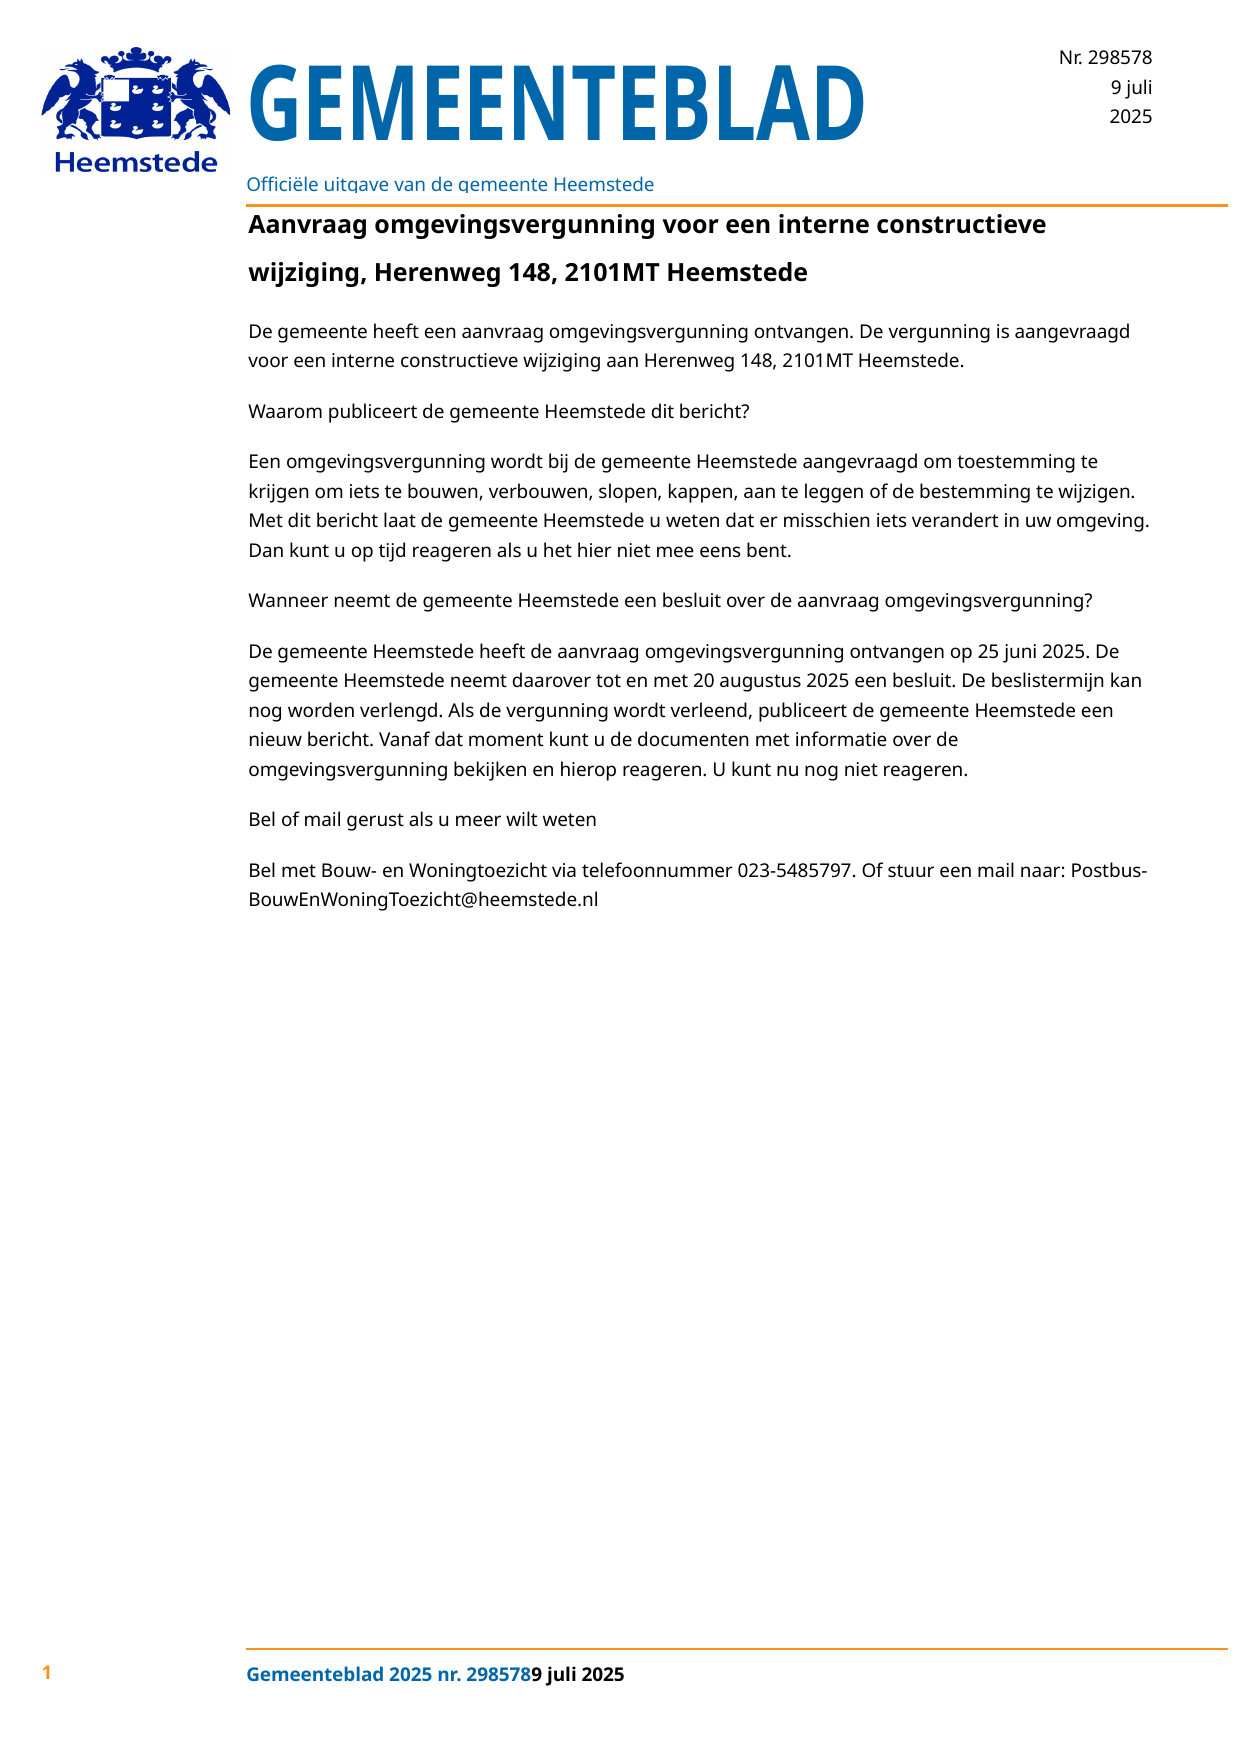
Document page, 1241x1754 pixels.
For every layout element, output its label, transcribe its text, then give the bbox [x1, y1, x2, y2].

text De gemeente heeft een aanvraag omgevingsvergunning ontvangen. De vergunning is aangevraagd voor een interne constructieve wijziging aan Herenweg 148, 2101MT Heemstede. [248, 318, 1152, 373]
text Bel of mail gerust als u meer wilt weten [248, 807, 1152, 832]
picture [41, 47, 231, 172]
text Waarom publiceert de gemeente Heemstede dit bericht? [248, 398, 1152, 424]
text Aanvraag omgevingsvergunning voor een interne constructieve wijziging, Herenweg 148, 2101MT Heemstede [248, 207, 1152, 288]
text Bel met Bouw- en Woningtoezicht via telefoonnummer 023-5485797. Of stuur een mail naar: Postbus-BouwEnWoningToezicht@heemstede.nl [248, 857, 1152, 912]
text Wanneer neemt de gemeente Heemstede een besluit over de aanvraag omgevingsvergunning? [248, 587, 1152, 613]
text De gemeente Heemstede heeft de aanvraag omgevingsvergunning ontvangen op 25 juni 2025. De gemeente Heemstede neemt daarover tot en met 20 augustus 2025 een besluit. De beslistermijn kan nog worden verlengd. Als de vergunning wordt verleend, publiceert de gemeente Heemstede een nieuw bericht. Vanaf dat moment kunt u de documenten met informatie over de omgevingsvergunning bekijken en hierop reageren. U kunt nu nog niet reageren. [248, 638, 1152, 782]
text Een omgevingsvergunning wordt bij de gemeente Heemstede aangevraagd om toestemming te krijgen om iets te bouwen, verbouwen, slopen, kappen, aan te leggen of de bestemming te wijzigen. Met dit bericht laat de gemeente Heemstede u weten dat er misschien iets verandert in uw omgeving. Dan kunt u op tijd reageren als u het hier niet mee eens bent. [248, 448, 1152, 563]
